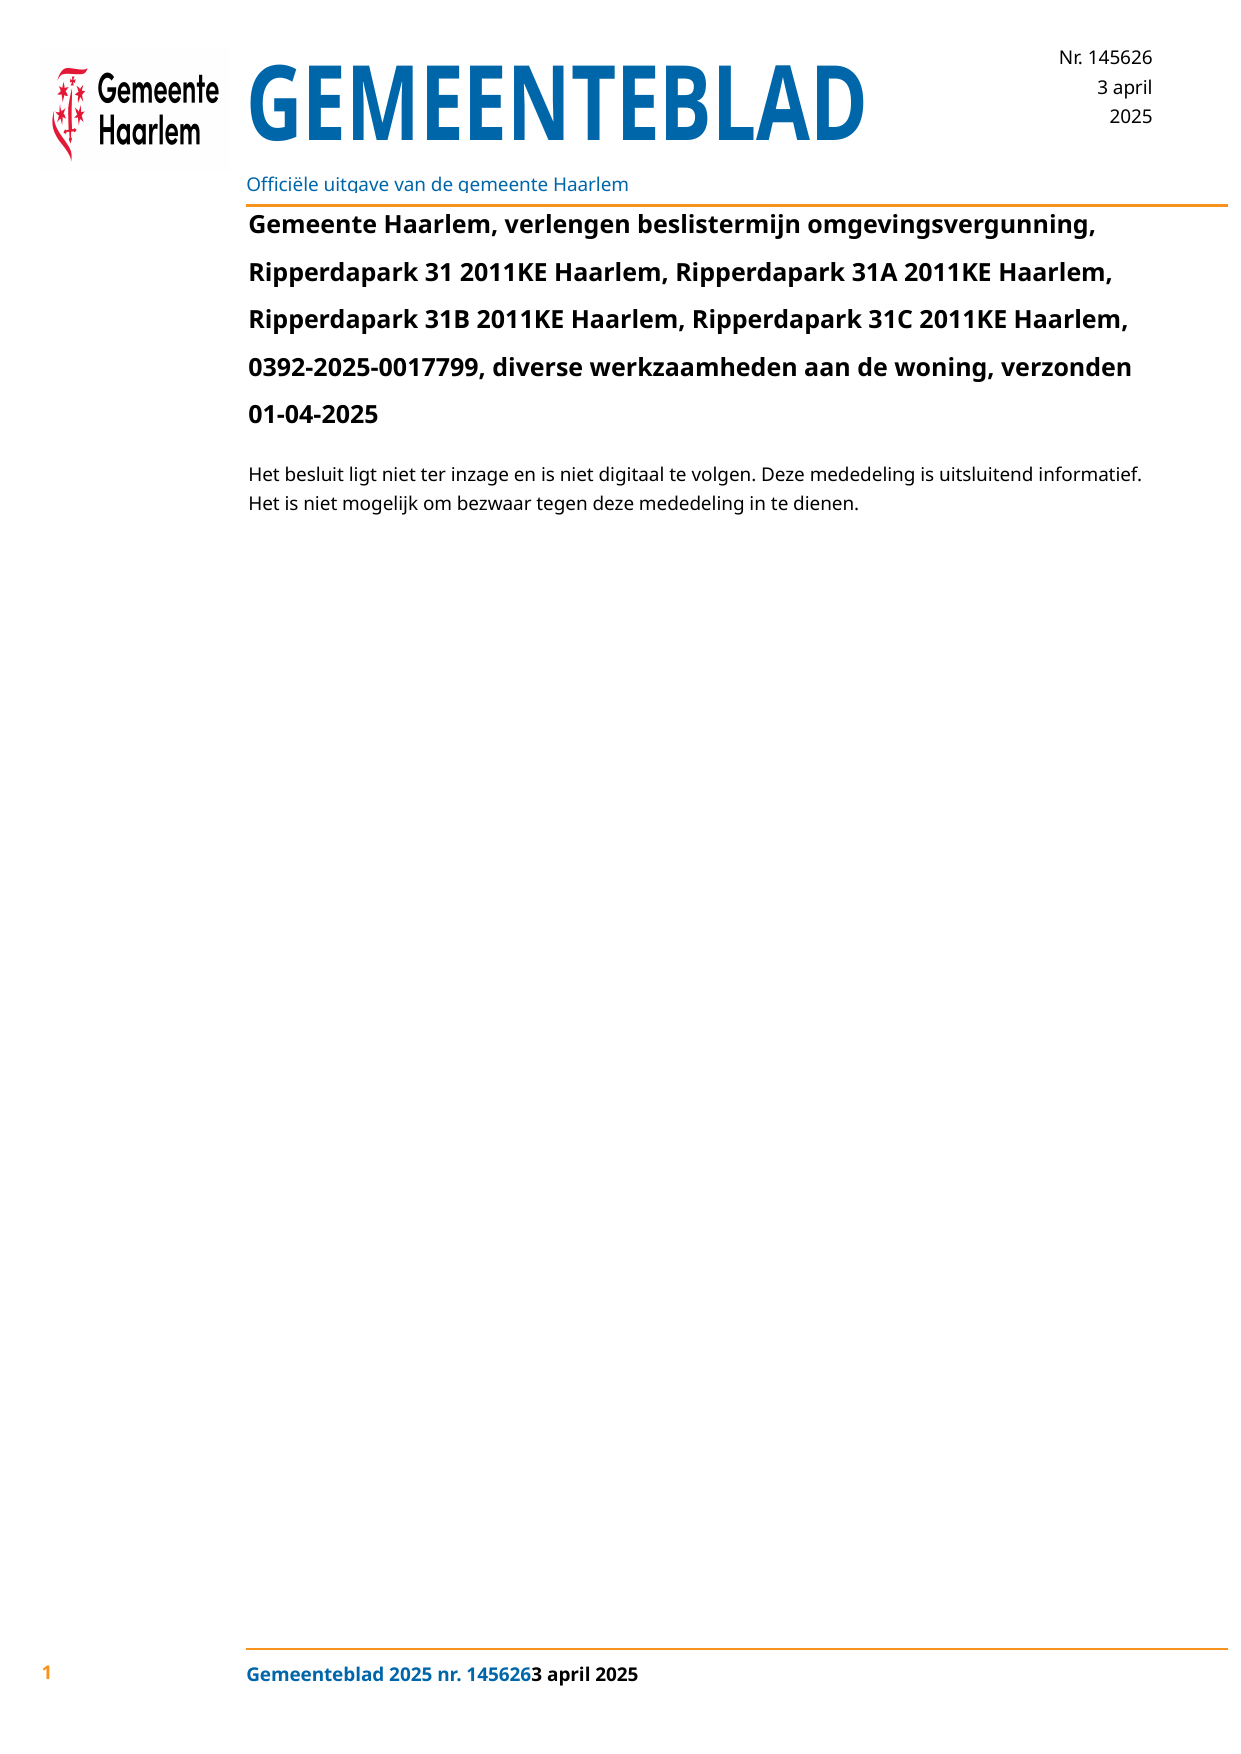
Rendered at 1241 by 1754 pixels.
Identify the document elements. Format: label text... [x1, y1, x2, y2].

text Gemeente Haarlem, verlengen beslistermijn omgevingsvergunning, Ripperdapark 31 2011KE Haarlem, Ripperdapark 31A 2011KE Haarlem, Ripperdapark 31B 2011KE Haarlem, Ripperdapark 31C 2011KE Haarlem, 0392-2025-0017799, diverse werkzaamheden aan de woning, verzonden 01-04-2025 [248, 207, 1152, 431]
text Het besluit ligt niet ter inzage en is niet digitaal te volgen. Deze mededeling is uitsluitend informatief. Het is niet mogelijk om bezwaar tegen deze mededeling in te dienen. [248, 461, 1152, 516]
picture [41, 47, 231, 172]
